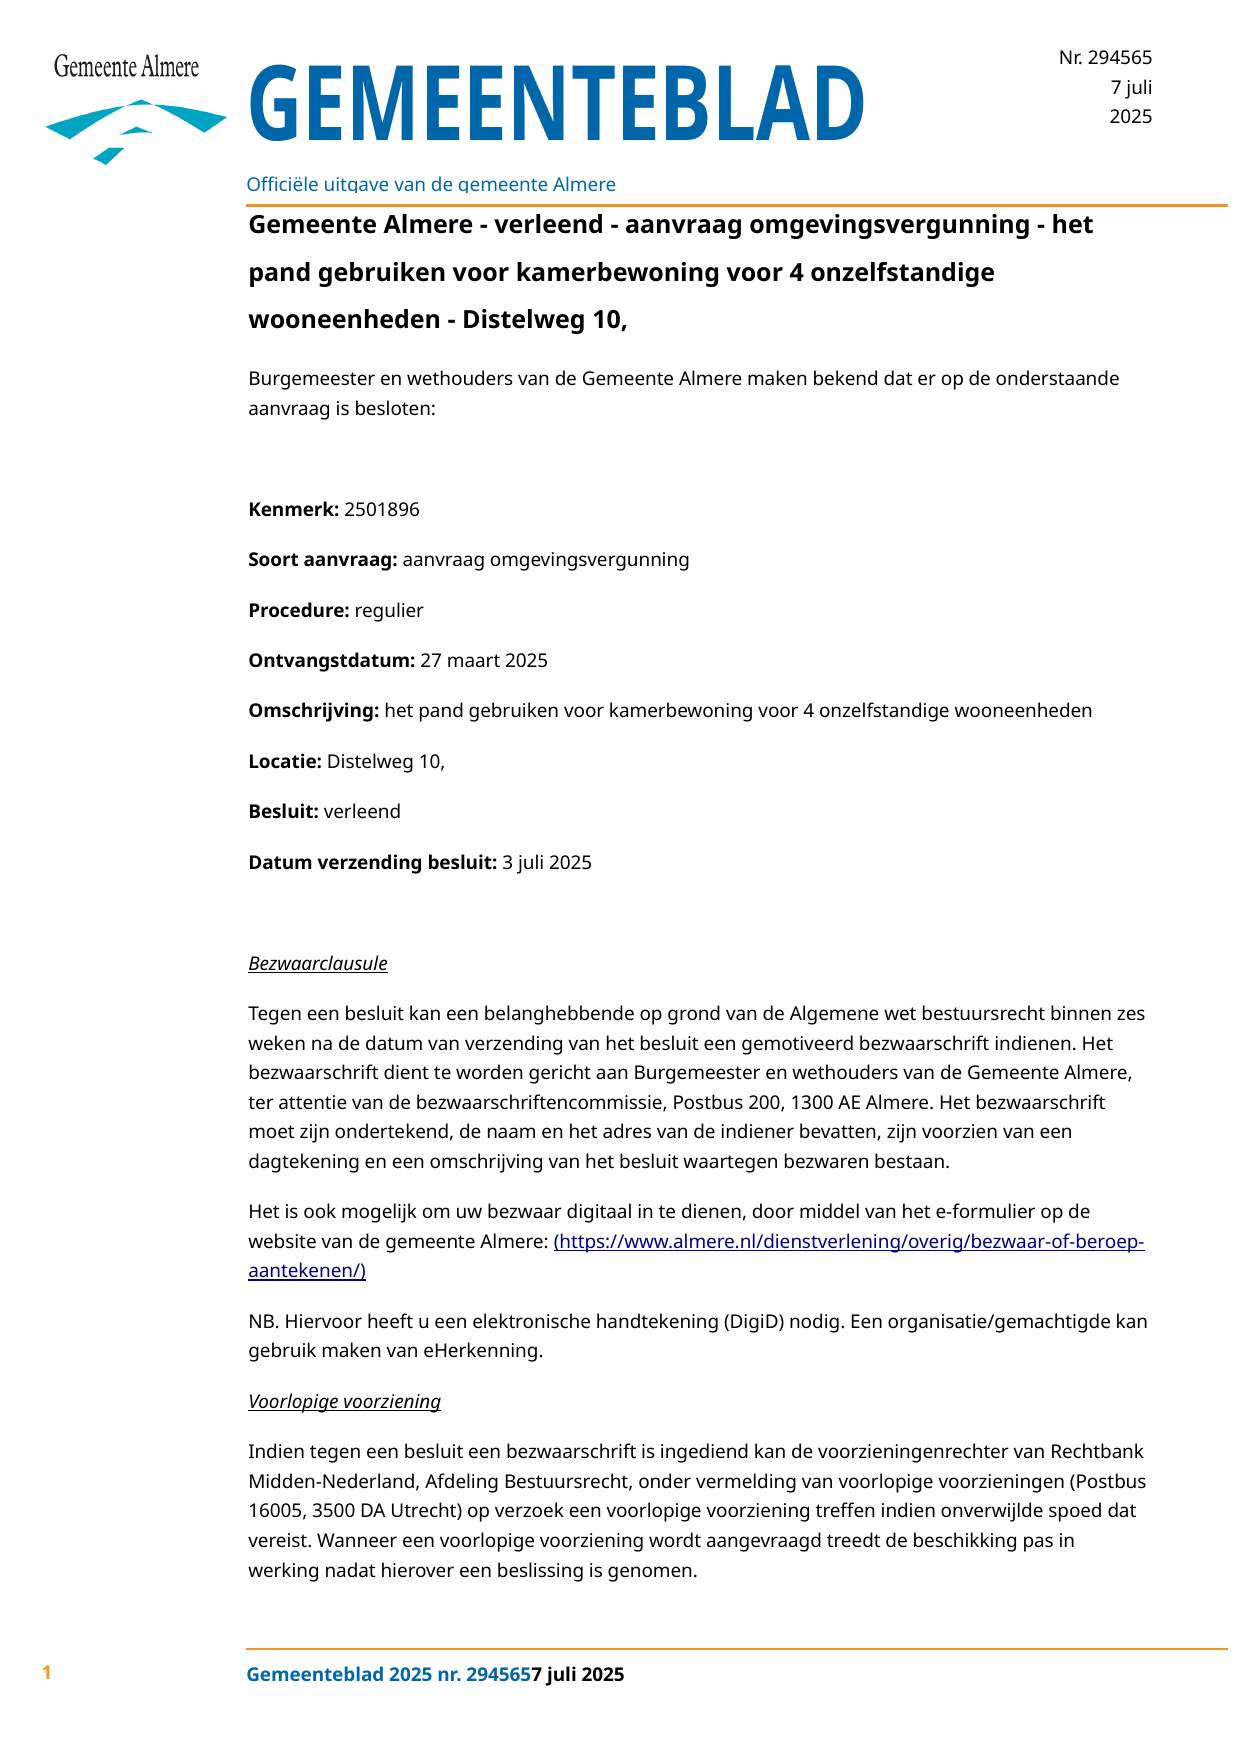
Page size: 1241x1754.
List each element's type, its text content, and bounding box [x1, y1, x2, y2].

text Burgemeester en wethouders van de Gemeente Almere maken bekend dat er op de onderstaande aanvraag is besloten: [248, 366, 1152, 421]
text Kenmerk: 2501896 [248, 496, 1152, 522]
text Voorlopige voorziening [248, 1388, 1152, 1414]
text NB. Hiervoor heeft u een elektronische handtekening (DigiD) nodig. Een organisatie/gemachtigde kan gebruik maken van eHerkenning. [248, 1308, 1152, 1363]
text Bezwaarclausule [248, 950, 1152, 975]
text Besluit: verleend [248, 798, 1152, 824]
text Gemeente Almere - verleend - aanvraag omgevingsvergunning - het pand gebruiken voor kamerbewoning voor 4 onzelfstandige wooneenheden - Distelweg 10, [248, 207, 1152, 336]
text Procedure: regulier [248, 597, 1152, 622]
text Indien tegen een besluit een bezwaarschrift is ingediend kan de voorzieningenrechter van Rechtbank Midden-Nederland, Afdeling Bestuursrecht, onder vermelding van voorlopige voorzieningen (Postbus 16005, 3500 DA Utrecht) op verzoek een voorlopige voorziening treffen indien onverwijlde spoed dat vereist. Wanneer een voorlopige voorziening wordt aangevraagd treedt de beschikking pas in werking nadat hierover een beslissing is genomen. [248, 1438, 1152, 1582]
text Omschrijving: het pand gebruiken voor kamerbewoning voor 4 onzelfstandige wooneenheden [248, 698, 1152, 723]
text Het is ook mogelijk om uw bezwaar digitaal in te dienen, door middel van het e-formulier op de website van de gemeente Almere: (https://www.almere.nl/dienstverlening/overig/bezwaar-of-beroep-aantekenen/) [248, 1198, 1152, 1283]
text Tegen een besluit kan een belanghebbende op grond van de Algemene wet bestuursrecht binnen zes weken na de datum van verzending van het besluit een gemotiveerd bezwaarschrift indienen. Het bezwaarschrift dient te worden gericht aan Burgemeester en wethouders van de Gemeente Almere, ter attentie van de bezwaarschriftencommissie, Postbus 200, 1300 AE Almere. Het bezwaarschrift moet zijn ondertekend, de naam en het adres van de indiener bevatten, zijn voorzien van een dagtekening en een omschrijving van het besluit waartegen bezwaren bestaan. [248, 1000, 1152, 1174]
text Locatie: Distelweg 10, [248, 748, 1152, 774]
picture [41, 47, 231, 172]
text Soort aanvraag: aanvraag omgevingsvergunning [248, 546, 1152, 572]
text Datum verzending besluit: 3 juli 2025 [248, 849, 1152, 874]
text Ontvangstdatum: 27 maart 2025 [248, 647, 1152, 673]
